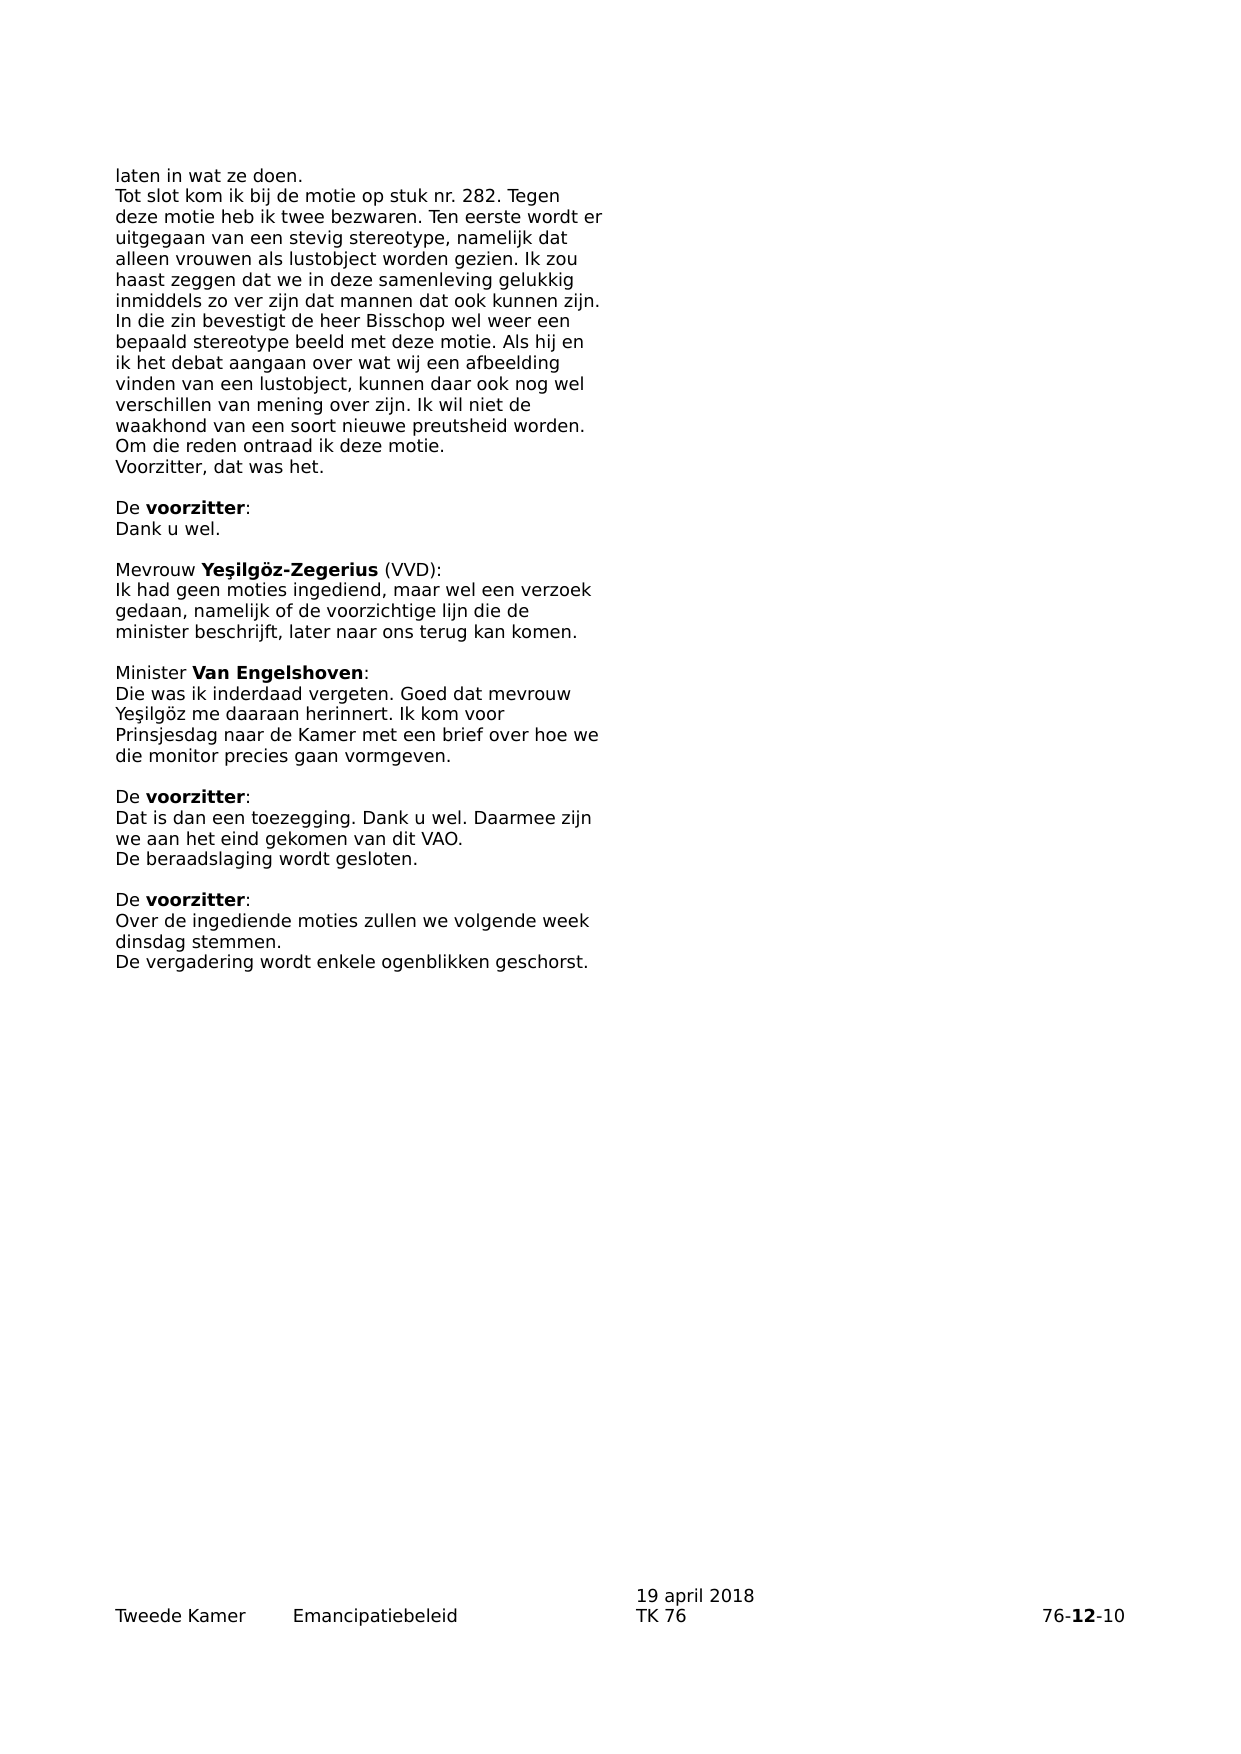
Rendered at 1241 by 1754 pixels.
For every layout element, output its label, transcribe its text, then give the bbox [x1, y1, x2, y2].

text Voorzitter, dat was het. [115, 457, 605, 478]
text Dat is dan een toezegging. Dank u wel. Daarmee zijn we aan het eind gekomen van dit VAO. [115, 807, 605, 849]
text De voorzitter: [115, 890, 605, 911]
text Minister Van Engelshoven: [115, 663, 605, 683]
text Dank u wel. [115, 518, 605, 539]
text Die was ik inderdaad vergeten. Goed dat mevrouw Yeşilgöz me daaraan herinnert. Ik kom voor Prinsjesdag naar de Kamer met een brief over hoe we die monitor precies gaan vormgeven. [115, 683, 605, 767]
text De voorzitter: [115, 498, 605, 518]
text Tot slot kom ik bij de motie op stuk nr. 282. Tegen deze motie heb ik twee bezwaren. Ten eerste wordt er uitgegaan van een stevig stereotype, namelijk dat alleen vrouwen als lustobject worden gezien. Ik zou haast zeggen dat we in deze samenleving gelukkig inmiddels zo ver zijn dat mannen dat ook kunnen zijn. In die zin bevestigt de heer Bisschop wel weer een bepaald stereotype beeld met deze motie. Als hij en ik het debat aangaan over wat wij een afbeelding vinden van een lustobject, kunnen daar ook nog wel verschillen van mening over zijn. Ik wil niet de waakhond van een soort nieuwe preutsheid worden. Om die reden ontraad ik deze motie. [115, 186, 605, 457]
text De voorzitter: [115, 787, 605, 807]
text Ik had geen moties ingediend, maar wel een verzoek gedaan, namelijk of de voorzichtige lijn die de minister beschrijft, later naar ons terug kan komen. [115, 580, 605, 643]
text laten in wat ze doen. [115, 165, 605, 186]
text Over de ingediende moties zullen we volgende week dinsdag stemmen. [115, 911, 605, 952]
text Mevrouw Yeşilgöz-Zegerius (VVD): [115, 559, 605, 580]
text De beraadslaging wordt gesloten. [115, 849, 605, 870]
text De vergadering wordt enkele ogenblikken geschorst. [115, 952, 605, 973]
